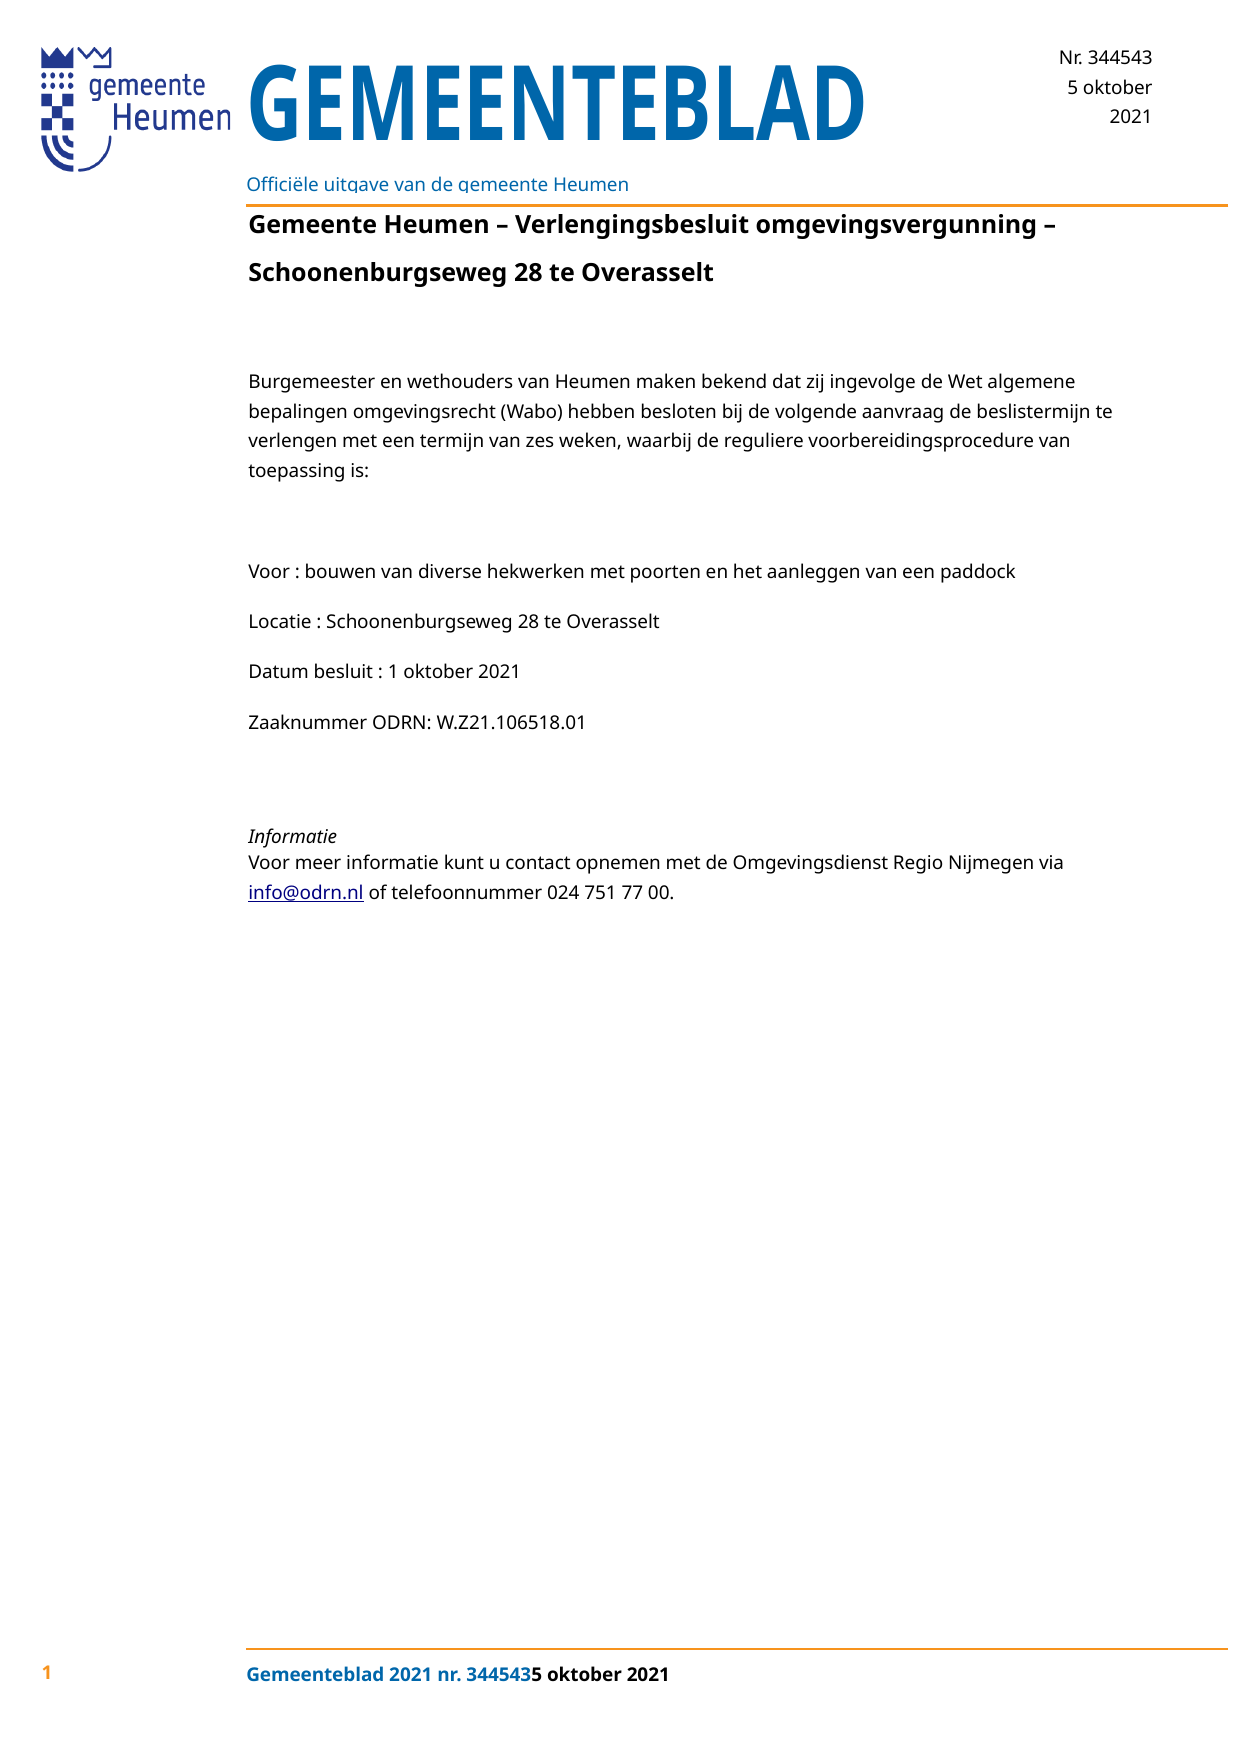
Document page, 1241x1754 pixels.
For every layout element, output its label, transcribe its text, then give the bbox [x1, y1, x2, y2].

text Burgemeester en wethouders van Heumen maken bekend dat zij ingevolge de Wet algemene bepalingen omgevingsrecht (Wabo) hebben besloten bij de volgende aanvraag de beslistermijn te verlengen met een termijn van zes weken, waarbij de reguliere voorbereidingsprocedure van toepassing is: [248, 368, 1152, 483]
text Gemeente Heumen – Verlengingsbesluit omgevingsvergunning – Schoonenburgseweg 28 te Overasselt [248, 207, 1152, 288]
text Voor : bouwen van diverse hekwerken met poorten en het aanleggen van een paddock [248, 558, 1152, 584]
text Informatie [248, 823, 1152, 849]
text Locatie : Schoonenburgseweg 28 te Overasselt [248, 608, 1152, 634]
picture [41, 47, 231, 172]
text Datum besluit : 1 oktober 2021 [248, 659, 1152, 684]
text Voor meer informatie kunt u contact opnemen met de Omgevingsdienst Regio Nijmegen via info@odrn.nl of telefoonnummer 024 751 77 00. [248, 849, 1152, 904]
text Zaaknummer ODRN: W.Z21.106518.01 [248, 709, 1152, 735]
